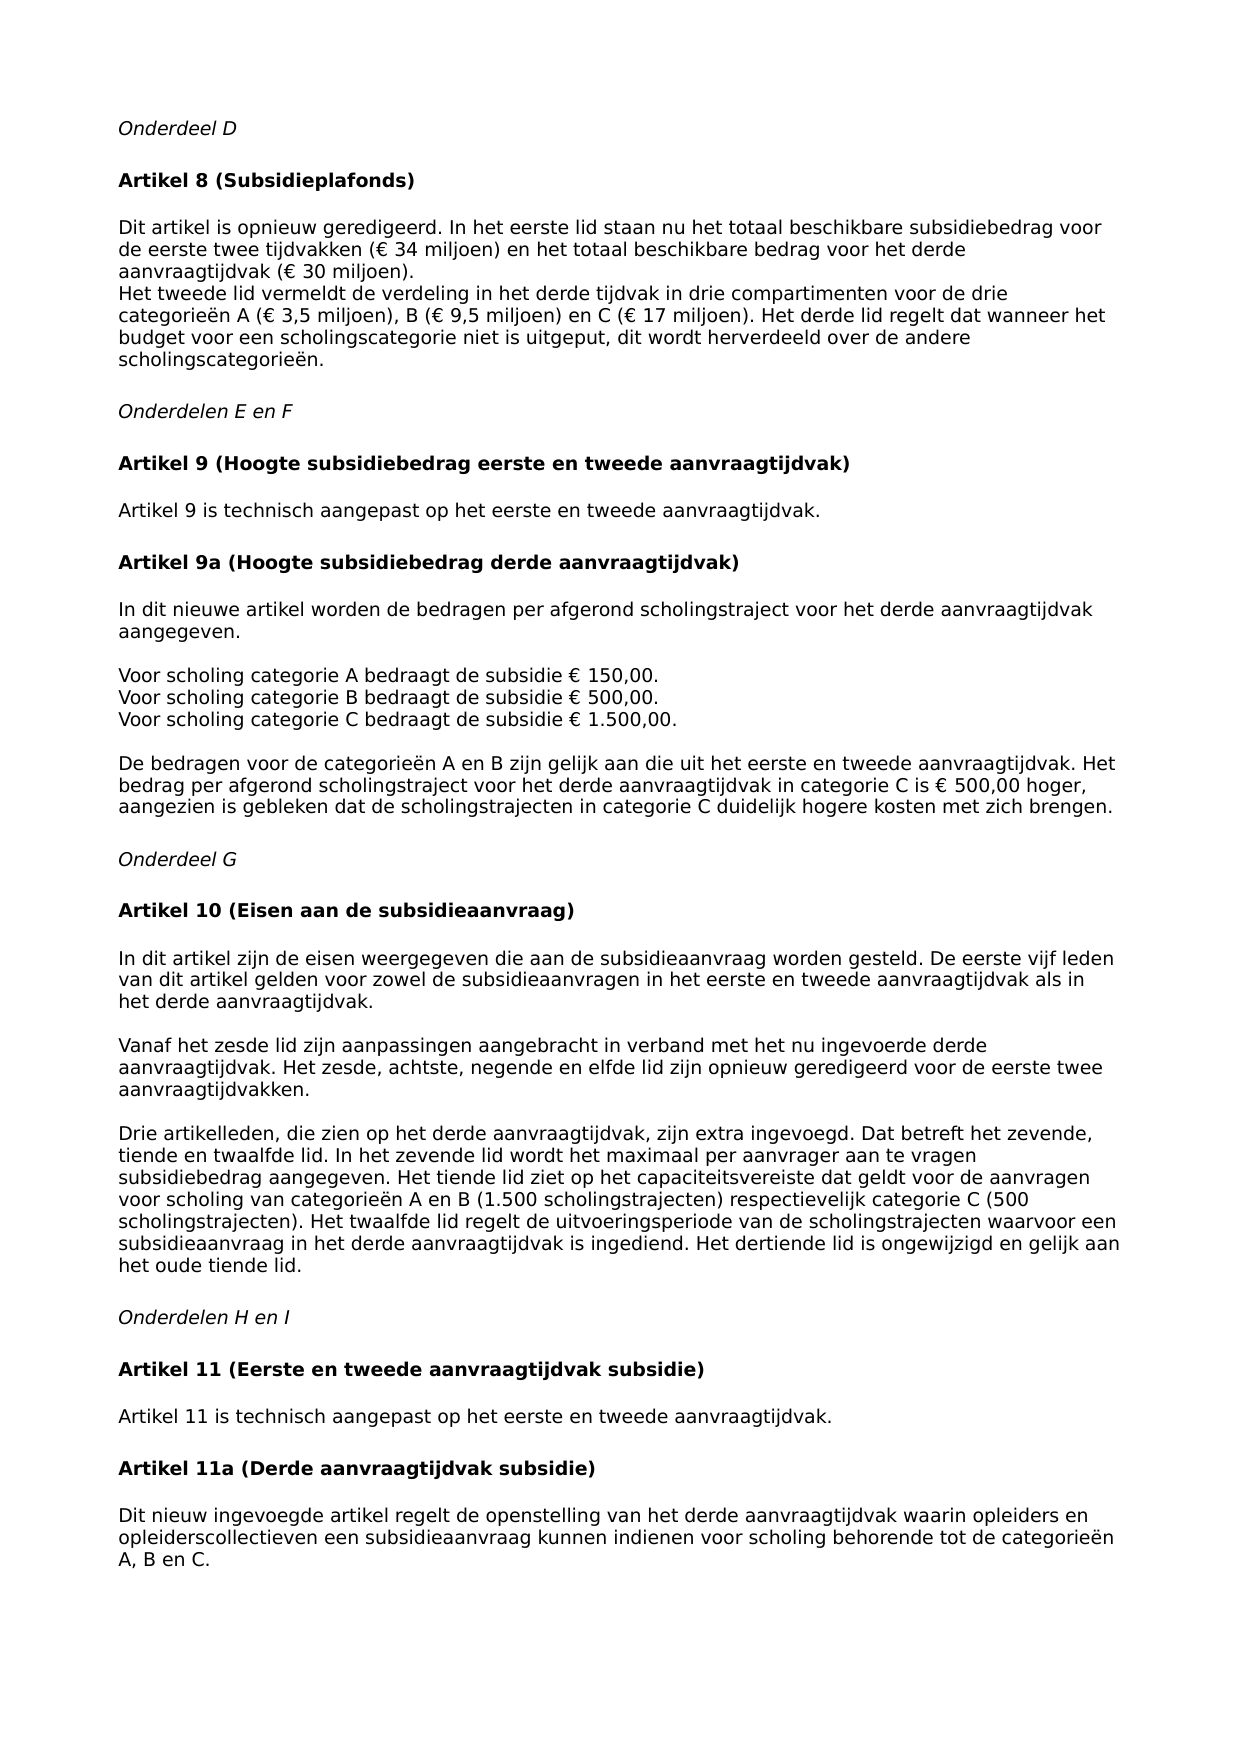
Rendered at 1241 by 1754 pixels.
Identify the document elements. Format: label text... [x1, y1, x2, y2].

text Voor scholing categorie C bedraagt de subsidie € 1.500,00. [118, 709, 1122, 731]
subtitle Onderdeel G [118, 848, 1122, 870]
subtitle Artikel 9 (Hoogte subsidiebedrag eerste en tweede aanvraagtijdvak) [118, 453, 1122, 475]
text Drie artikelleden, die zien op het derde aanvraagtijdvak, zijn extra ingevoegd. Dat betreft het zevende, tiende en twaalfde lid. In het zevende lid wordt het maximaal per aanvrager aan te vragen subsidiebedrag aangegeven. Het tiende lid ziet op het capaciteitsvereiste dat geldt voor de aanvragen voor scholing van categorieën A en B (1.500 scholingstrajecten) respectievelijk categorie C (500 scholingstrajecten). Het twaalfde lid regelt de uitvoeringsperiode van de scholingstrajecten waarvoor een subsidieaanvraag in het derde aanvraagtijdvak is ingediend. Het dertiende lid is ongewijzigd en gelijk aan het oude tiende lid. [118, 1123, 1122, 1277]
subtitle Onderdeel D [118, 118, 1122, 140]
text Het tweede lid vermeldt de verdeling in het derde tijdvak in drie compartimenten voor de drie categorieën A (€ 3,5 miljoen), B (€ 9,5 miljoen) en C (€ 17 miljoen). Het derde lid regelt dat wanneer het budget voor een scholingscategorie niet is uitgeput, dit wordt herverdeeld over de andere scholingscategorieën. [118, 283, 1122, 371]
text De bedragen voor de categorieën A en B zijn gelijk aan die uit het eerste en tweede aanvraagtijdvak. Het bedrag per afgerond scholingstraject voor het derde aanvraagtijdvak in categorie C is € 500,00 hoger, aangezien is gebleken dat de scholingstrajecten in categorie C duidelijk hogere kosten met zich brengen. [118, 752, 1122, 818]
subtitle Artikel 11 (Eerste en tweede aanvraagtijdvak subsidie) [118, 1359, 1122, 1381]
text Artikel 11 is technisch aangepast op het eerste en tweede aanvraagtijdvak. [118, 1406, 1122, 1428]
text Dit artikel is opnieuw geredigeerd. In het eerste lid staan nu het totaal beschikbare subsidiebedrag voor de eerste twee tijdvakken (€ 34 miljoen) en het totaal beschikbare bedrag voor het derde aanvraagtijdvak (€ 30 miljoen). [118, 217, 1122, 283]
subtitle Artikel 8 (Subsidieplafonds) [118, 170, 1122, 192]
subtitle Artikel 10 (Eisen aan de subsidieaanvraag) [118, 900, 1122, 922]
text Voor scholing categorie B bedraagt de subsidie € 500,00. [118, 687, 1122, 709]
subtitle Artikel 9a (Hoogte subsidiebedrag derde aanvraagtijdvak) [118, 552, 1122, 574]
text Voor scholing categorie A bedraagt de subsidie € 150,00. [118, 665, 1122, 687]
subtitle Onderdelen E en F [118, 401, 1122, 423]
text Artikel 9 is technisch aangepast op het eerste en tweede aanvraagtijdvak. [118, 500, 1122, 522]
subtitle Onderdelen H en I [118, 1307, 1122, 1329]
text Dit nieuw ingevoegde artikel regelt de openstelling van het derde aanvraagtijdvak waarin opleiders en opleiderscollectieven een subsidieaanvraag kunnen indienen voor scholing behorende tot de categorieën A, B en C. [118, 1505, 1122, 1571]
text In dit nieuwe artikel worden de bedragen per afgerond scholingstraject voor het derde aanvraagtijdvak aangegeven. [118, 599, 1122, 643]
subtitle Artikel 11a (Derde aanvraagtijdvak subsidie) [118, 1458, 1122, 1480]
text Vanaf het zesde lid zijn aanpassingen aangebracht in verband met het nu ingevoerde derde aanvraagtijdvak. Het zesde, achtste, negende en elfde lid zijn opnieuw geredigeerd voor de eerste twee aanvraagtijdvakken. [118, 1035, 1122, 1101]
text In dit artikel zijn de eisen weergegeven die aan de subsidieaanvraag worden gesteld. De eerste vijf leden van dit artikel gelden voor zowel de subsidieaanvragen in het eerste en tweede aanvraagtijdvak als in het derde aanvraagtijdvak. [118, 947, 1122, 1013]
